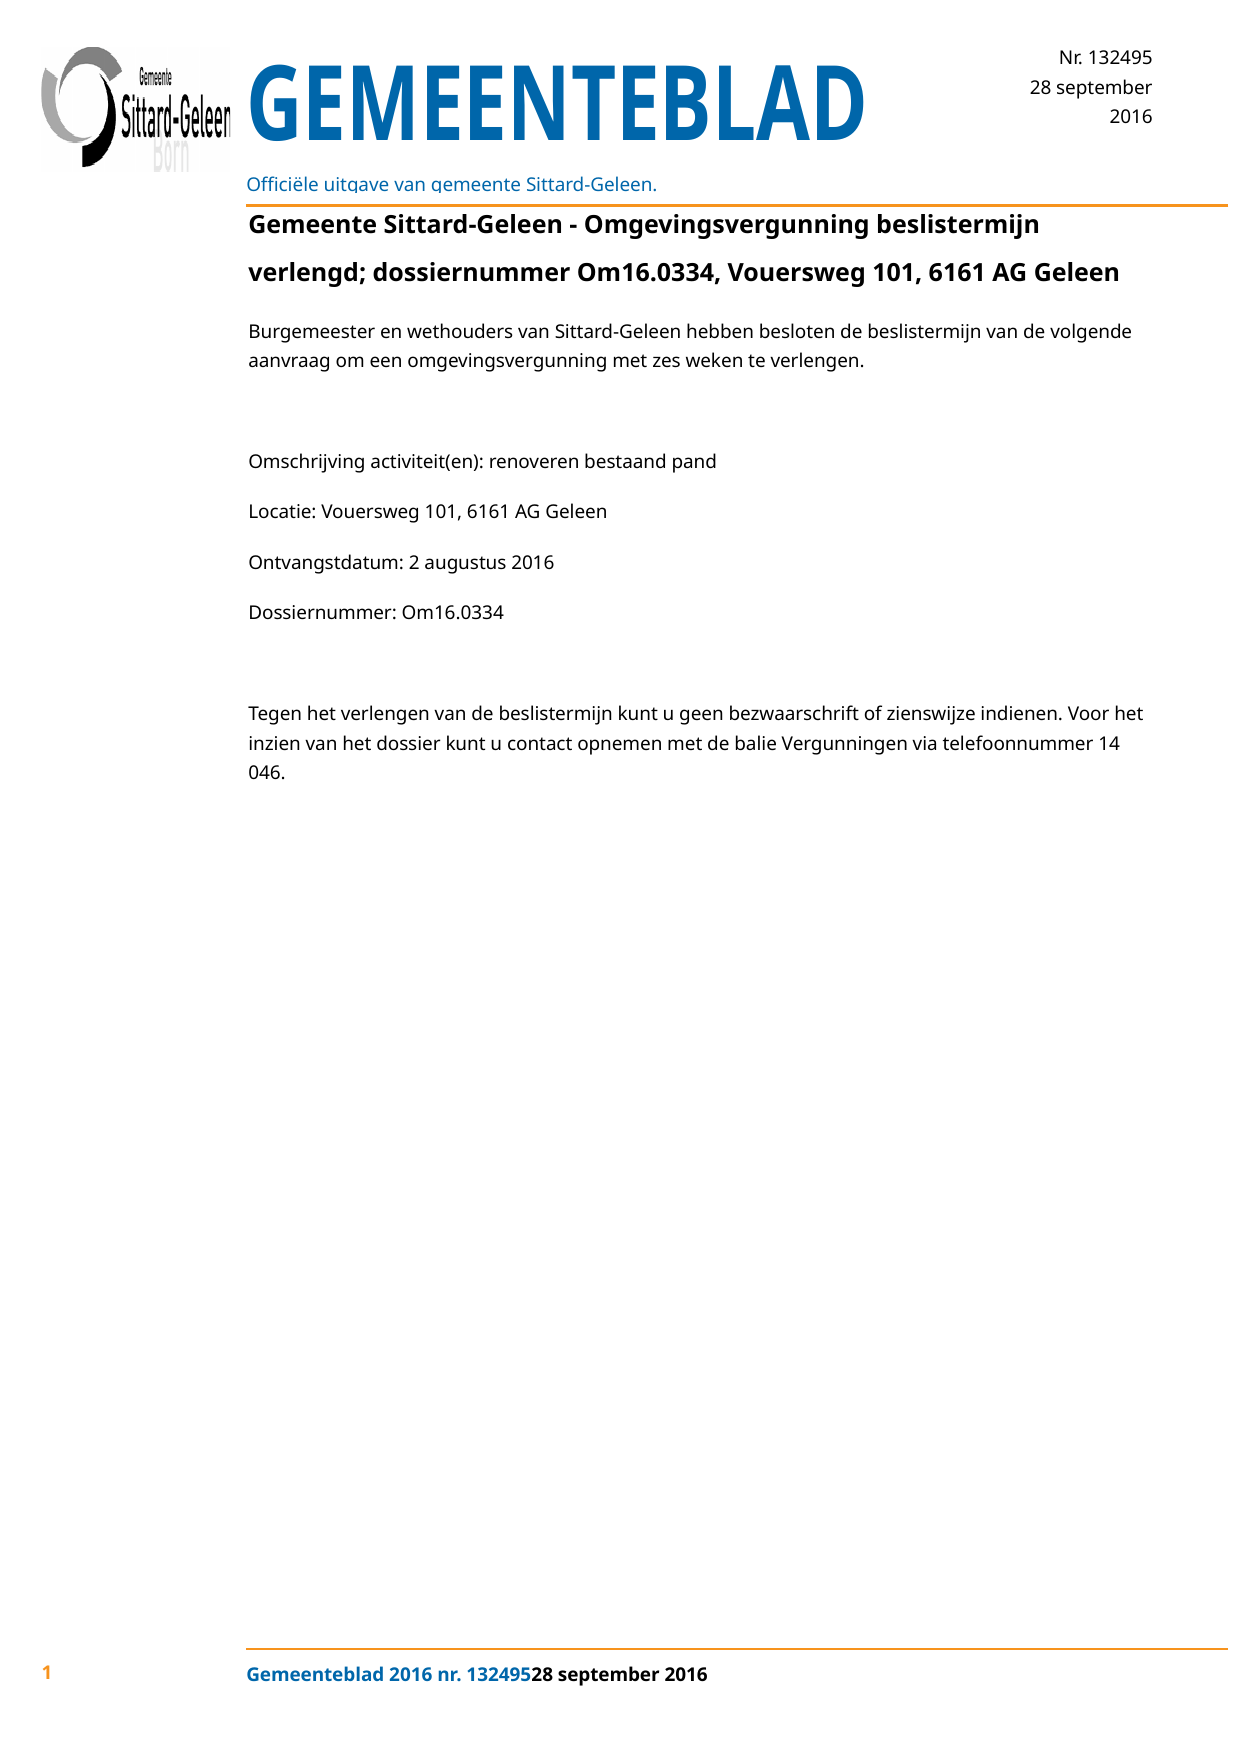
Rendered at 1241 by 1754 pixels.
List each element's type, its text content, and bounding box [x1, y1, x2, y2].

text Ontvangstdatum: 2 augustus 2016 [248, 549, 1152, 575]
text Tegen het verlengen van de beslistermijn kunt u geen bezwaarschrift of zienswijze indienen. Voor het inzien van het dossier kunt u contact opnemen met de balie Vergunningen via telefoonnummer 14 046. [248, 700, 1152, 785]
text Burgemeester en wethouders van Sittard-Geleen hebben besloten de beslistermijn van de volgende aanvraag om een omgevingsvergunning met zes weken te verlengen. [248, 318, 1152, 373]
text Locatie: Vouersweg 101, 6161 AG Geleen [248, 499, 1152, 524]
text Gemeente Sittard-Geleen - Omgevingsvergunning beslistermijn verlengd; dossiernummer Om16.0334, Vouersweg 101, 6161 AG Geleen [248, 207, 1152, 288]
picture [41, 47, 231, 172]
text Omschrijving activiteit(en): renoveren bestaand pand [248, 448, 1152, 474]
text Dossiernummer: Om16.0334 [248, 599, 1152, 625]
